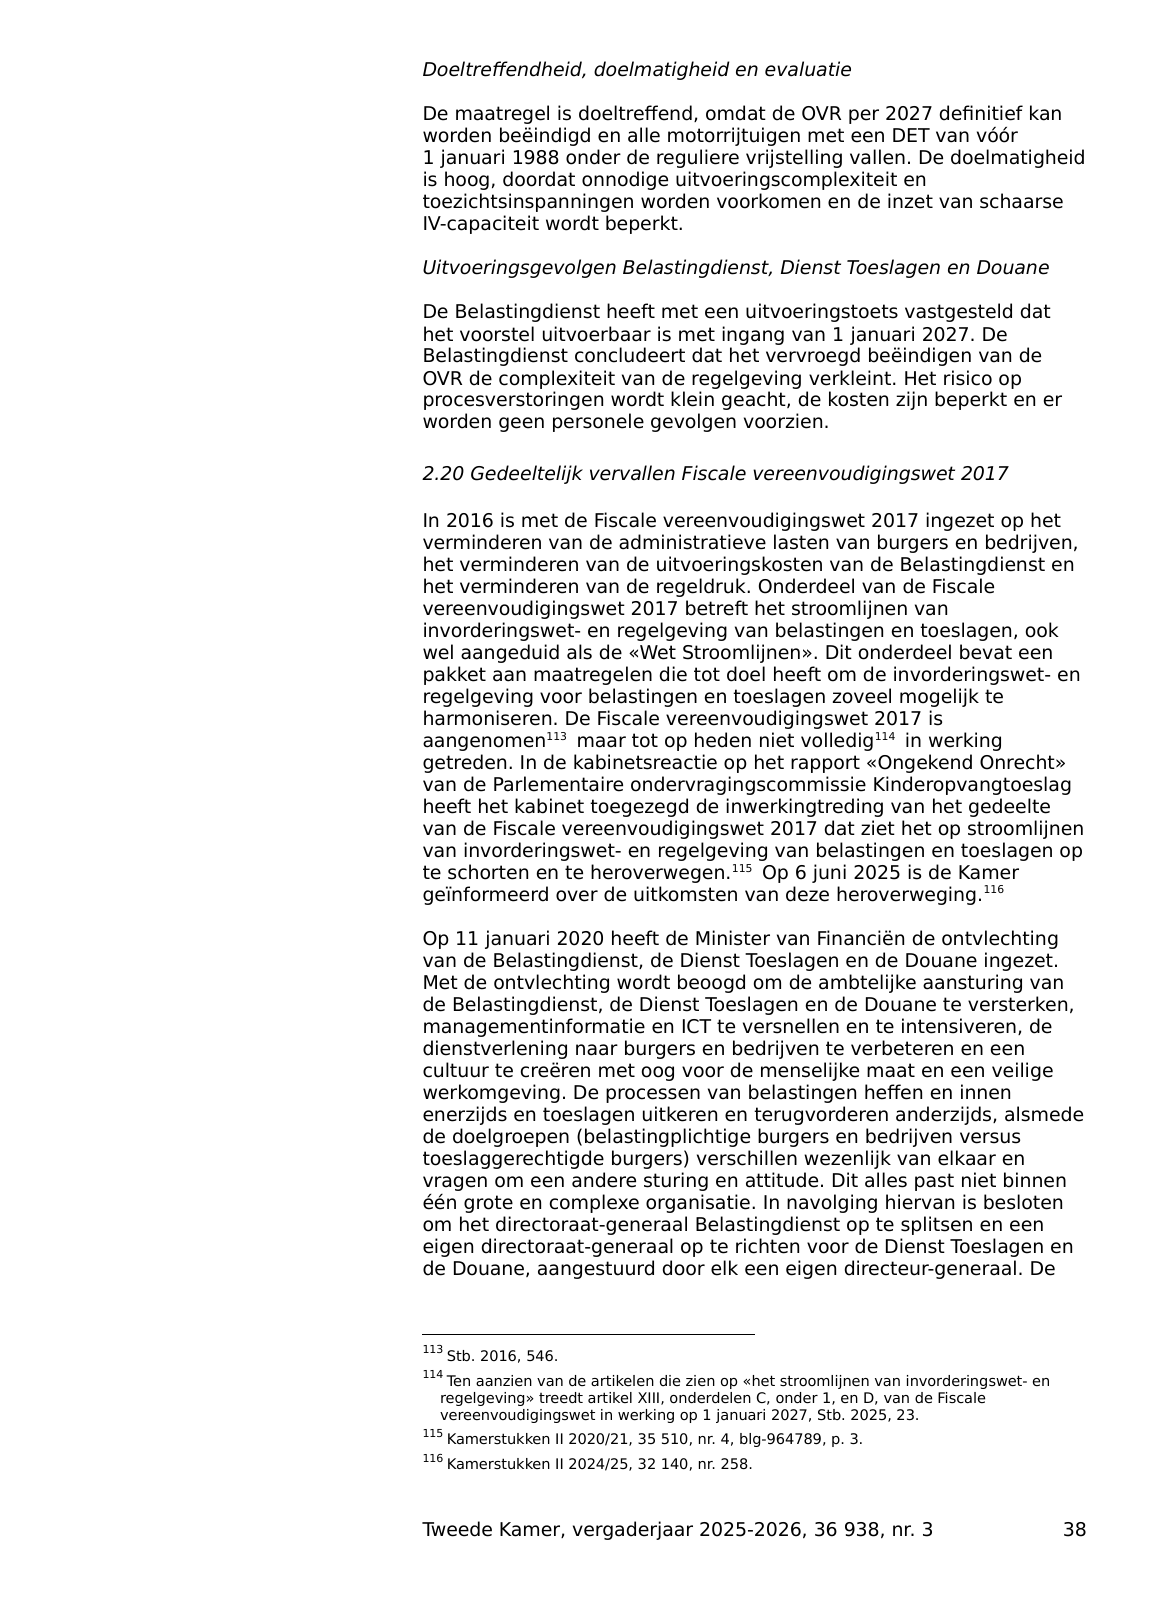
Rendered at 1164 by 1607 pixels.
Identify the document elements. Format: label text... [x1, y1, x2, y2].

text Kamerstukken II 2020/21, 35 510, nr. 4, blg-964789, p. 3. [422, 1427, 1087, 1449]
text Kamerstukken II 2024/25, 32 140, nr. 258. [422, 1452, 1087, 1474]
subtitle Doeltreffendheid, doelmatigheid en evaluatie [422, 59, 1087, 81]
subtitle Uitvoeringsgevolgen Belastingdienst, Dienst Toeslagen en Douane [422, 257, 1087, 279]
text De Belastingdienst heeft met een uitvoeringstoets vastgesteld dat het voorstel uitvoerbaar is met ingang van 1 januari 2027. De Belastingdienst concludeert dat het vervroegd beëindigen van de OVR de complexiteit van de regelgeving verkleint. Het risico op procesverstoringen wordt klein geacht, de kosten zijn beperkt en er worden geen personele gevolgen voorzien. [422, 301, 1087, 433]
text De maatregel is doeltreffend, omdat de OVR per 2027 definitief kan worden beëindigd en alle motorrijtuigen met een DET van vóór 1 januari 1988 onder de reguliere vrijstelling vallen. De doelmatigheid is hoog, doordat onnodige uitvoeringscomplexiteit en toezichtsinspanningen worden voorkomen en de inzet van schaarse IV-capaciteit wordt beperkt. [422, 103, 1087, 235]
text Op 11 januari 2020 heeft de Minister van Financiën de ontvlechting van de Belastingdienst, de Dienst Toeslagen en de Douane ingezet. Met de ontvlechting wordt beoogd om de ambtelijke aansturing van de Belastingdienst, de Dienst Toeslagen en de Douane te versterken, managementinformatie en ICT te versnellen en te intensiveren, de dienstverlening naar burgers en bedrijven te verbeteren en een cultuur te creëren met oog voor de menselijke maat en een veilige werkomgeving. De processen van belastingen heffen en innen enerzijds en toeslagen uitkeren en terugvorderen anderzijds, alsmede de doelgroepen (belastingplichtige burgers en bedrijven versus toeslaggerechtigde burgers) verschillen wezenlijk van elkaar en vragen om een andere sturing en attitude. Dit alles past niet binnen één grote en complexe organisatie. In navolging hiervan is besloten om het directoraat-generaal Belastingdienst op te splitsen en een eigen directoraat-generaal op te richten voor de Dienst Toeslagen en de Douane, aangestuurd door elk een eigen directeur-generaal. De [422, 928, 1087, 1280]
text Stb. 2016, 546. [422, 1343, 1087, 1366]
subtitle 2.20 Gedeeltelijk vervallen Fiscale vereenvoudigingswet 2017 [422, 463, 1087, 485]
text Ten aanzien van de artikelen die zien op «het stroomlijnen van invorderingswet- en regelgeving» treedt artikel XIII, onderdelen C, onder 1, en D, van de Fiscale vereenvoudigingswet in werking op 1 januari 2027, Stb. 2025, 23. [422, 1368, 1087, 1424]
text In 2016 is met de Fiscale vereenvoudigingswet 2017 ingezet op het verminderen van de administratieve lasten van burgers en bedrijven, het verminderen van de uitvoeringskosten van de Belastingdienst en het verminderen van de regeldruk. Onderdeel van de Fiscale vereenvoudigingswet 2017 betreft het stroomlijnen van invorderingswet- en regelgeving van belastingen en toeslagen, ook wel aangeduid als de «Wet Stroomlijnen». Dit onderdeel bevat een pakket aan maatregelen die tot doel heeft om de invorderingswet- en regelgeving voor belastingen en toeslagen zoveel mogelijk te harmoniseren. De Fiscale vereenvoudigingswet 2017 is aangenomen maar tot op heden niet volledig in werking getreden. In de kabinetsreactie op het rapport «Ongekend Onrecht» van de Parlementaire ondervragingscommissie Kinderopvangtoeslag heeft het kabinet toegezegd de inwerkingtreding van het gedeelte van de Fiscale vereenvoudigingswet 2017 dat ziet het op stroomlijnen van invorderingswet- en regelgeving van belastingen en toeslagen op te schorten en te heroverwegen. Op 6 juni 2025 is de Kamer geïnformeerd over de uitkomsten van deze heroverweging. [422, 510, 1087, 906]
